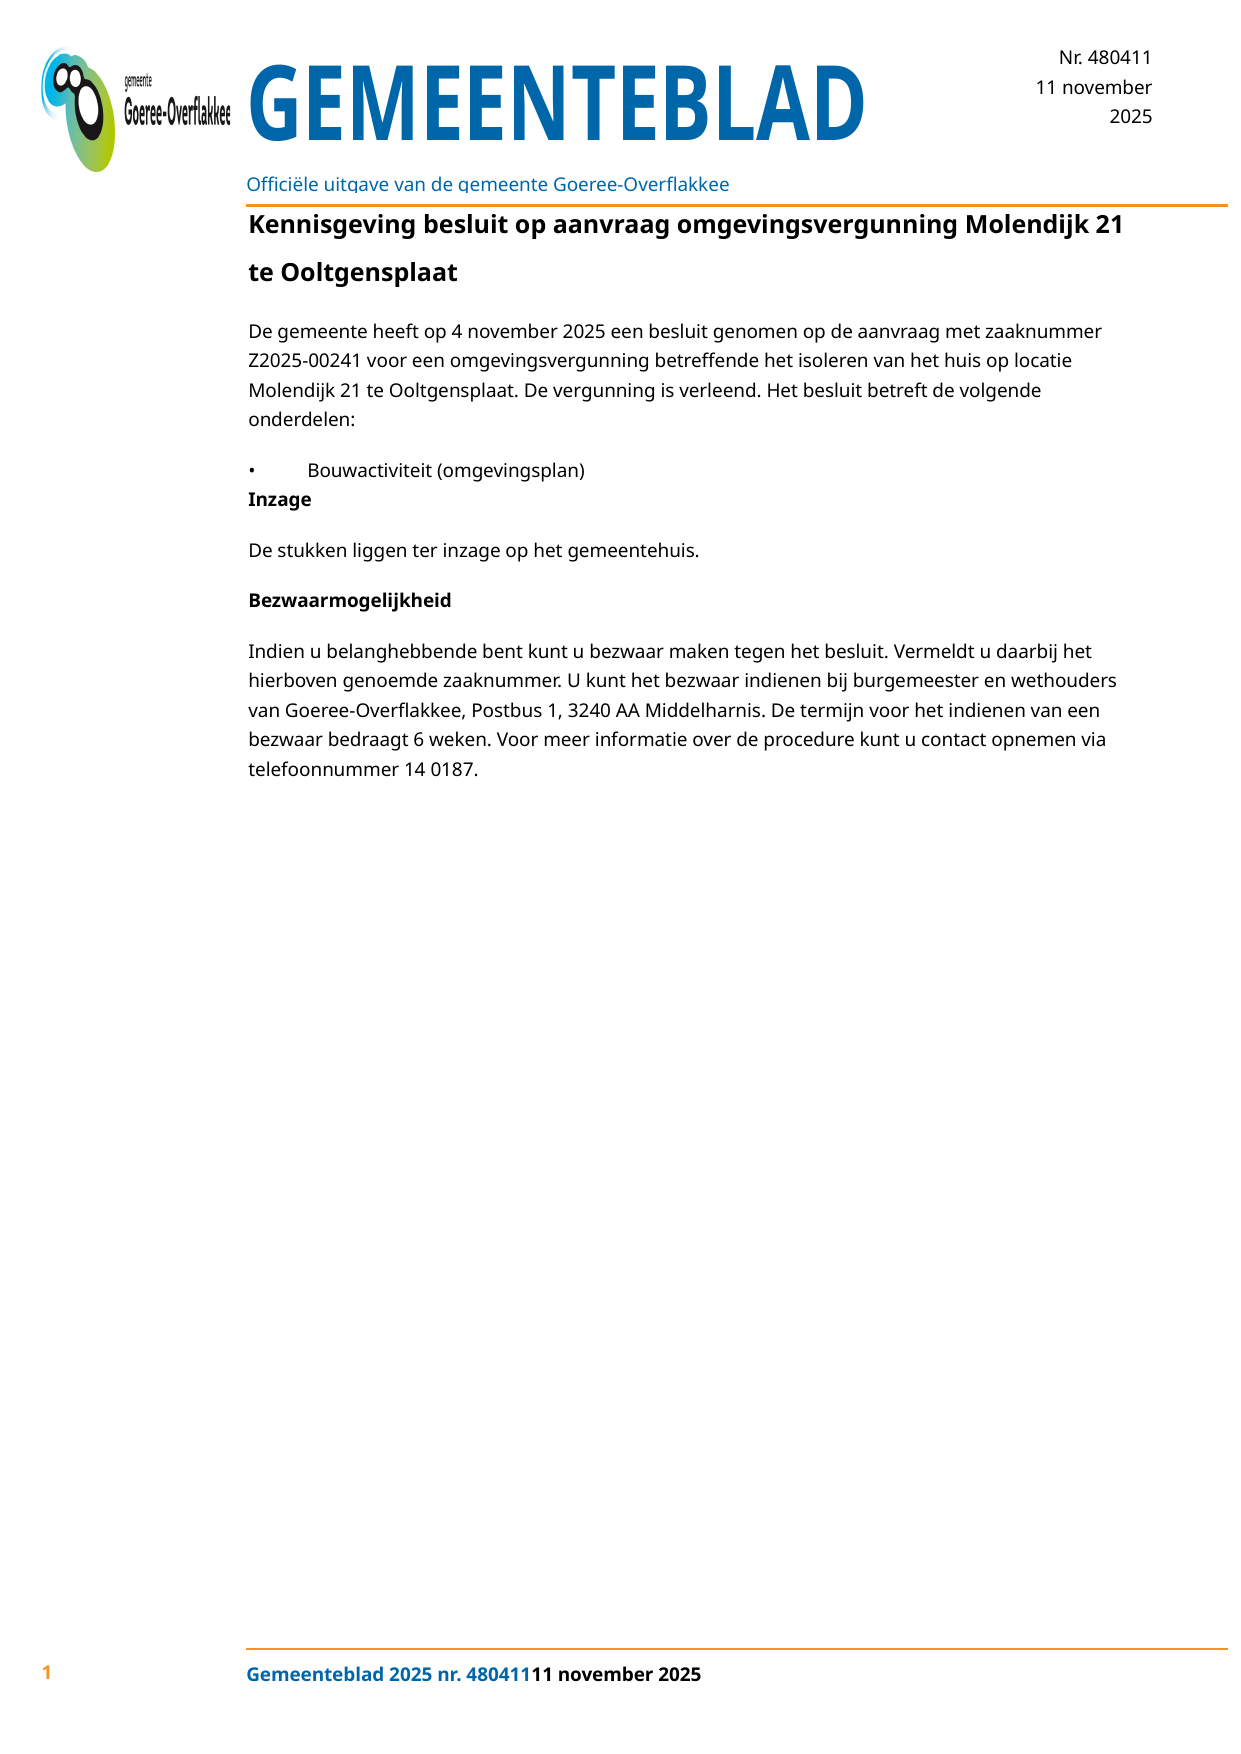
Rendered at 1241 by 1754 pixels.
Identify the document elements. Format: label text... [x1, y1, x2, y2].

text Inzage [248, 487, 1152, 512]
text Kennisgeving besluit op aanvraag omgevingsvergunning Molendijk 21 te Ooltgensplaat [248, 207, 1152, 288]
text Indien u belanghebbende bent kunt u bezwaar maken tegen het besluit. Vermeldt u daarbij het hierboven genoemde zaaknummer. U kunt het bezwaar indienen bij burgemeester en wethouders van Goeree-Overflakkee, Postbus 1, 3240 AA Middelharnis. De termijn voor het indienen van een bezwaar bedraagt 6 weken. Voor meer informatie over de procedure kunt u contact opnemen via telefoonnummer 14 0187. [248, 638, 1152, 782]
list Bouwactiviteit (omgevingsplan) [248, 457, 1152, 483]
text Bezwaarmogelijkheid [248, 587, 1152, 613]
text De stukken liggen ter inzage op het gemeentehuis. [248, 537, 1152, 563]
text De gemeente heeft op 4 november 2025 een besluit genomen op de aanvraag met zaaknummer Z2025-00241 voor een omgevingsvergunning betreffende het isoleren van het huis op locatie Molendijk 21 te Ooltgensplaat. De vergunning is verleend. Het besluit betreft de volgende onderdelen: [248, 318, 1152, 432]
picture [41, 47, 231, 172]
